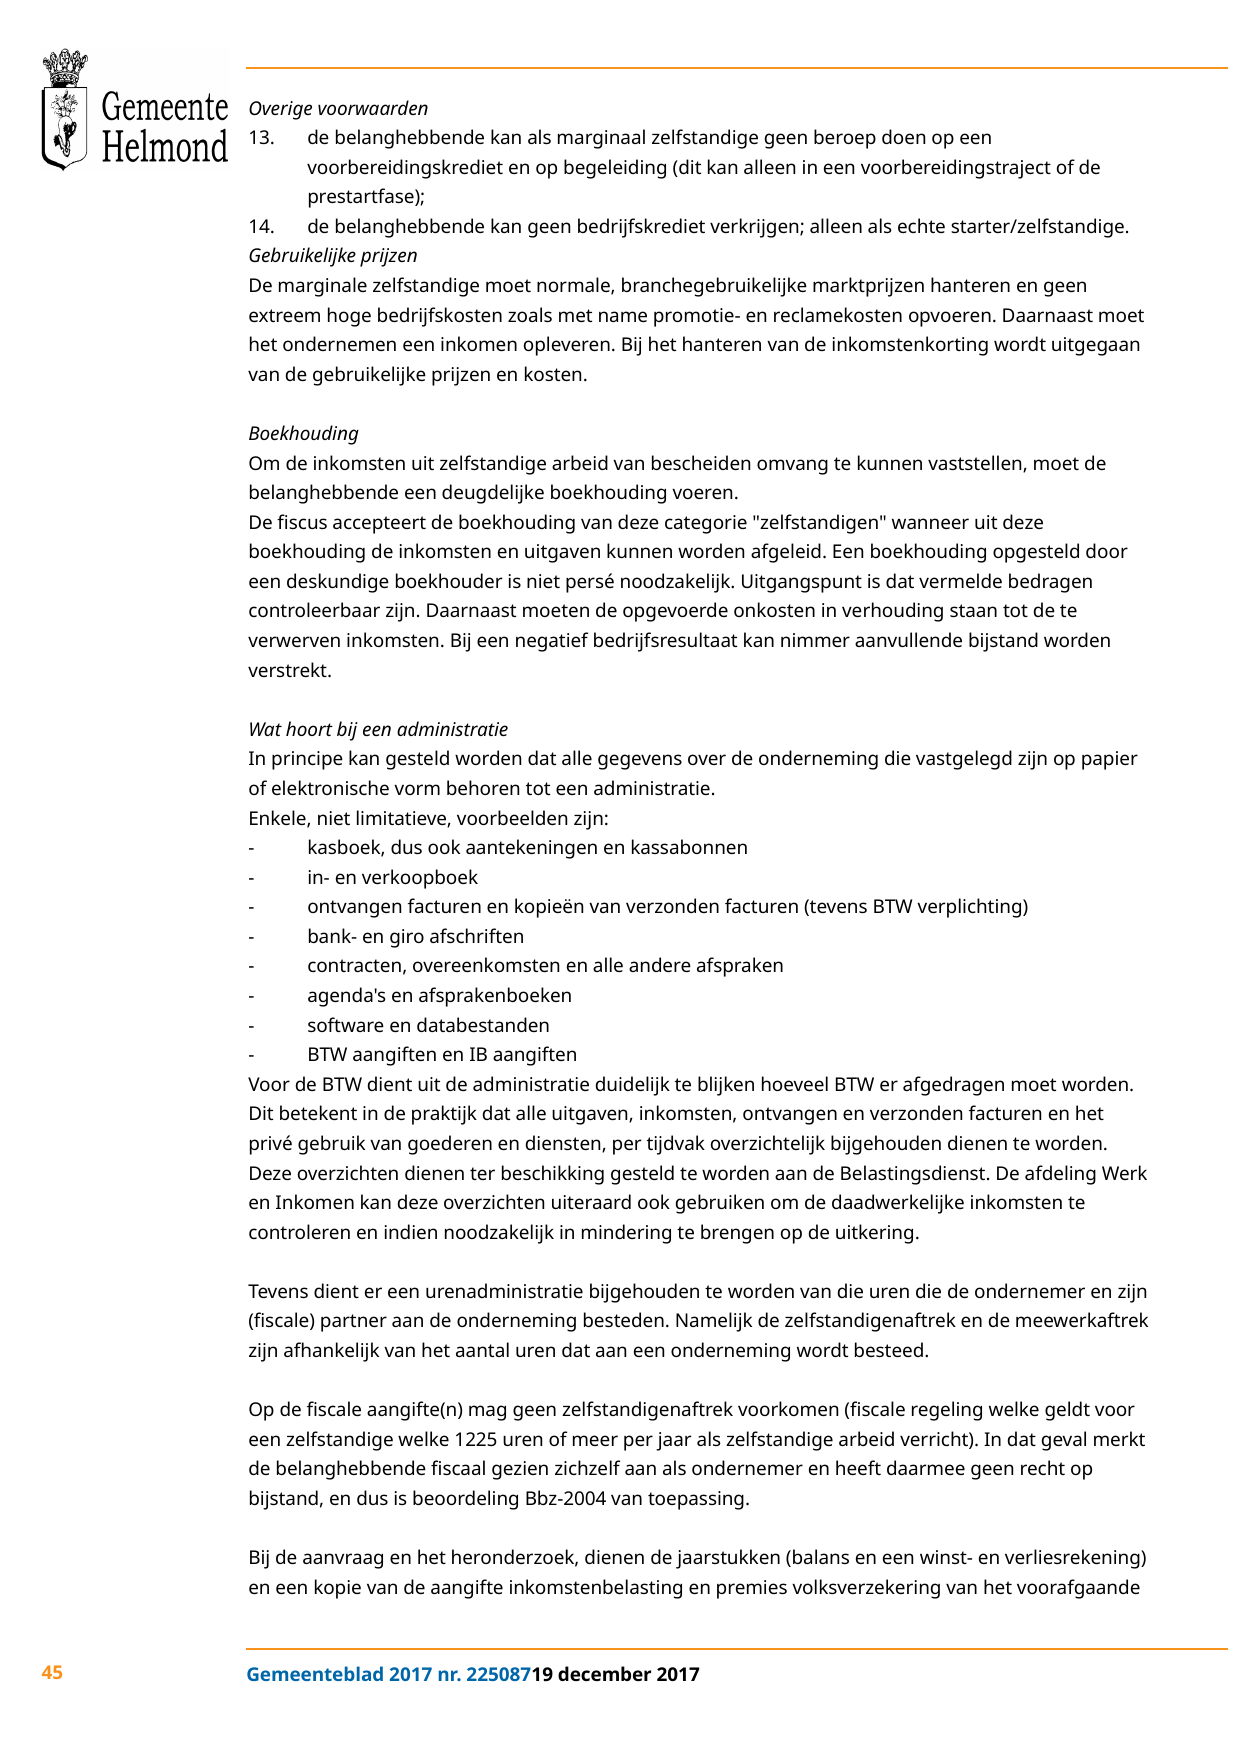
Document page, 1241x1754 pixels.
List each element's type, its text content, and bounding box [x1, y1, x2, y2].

list software en databestanden [248, 1012, 1152, 1038]
text Voor de BTW dient uit de administratie duidelijk te blijken hoeveel BTW er afgedragen moet worden. Dit betekent in de praktijk dat alle uitgaven, inkomsten, ontvangen en verzonden facturen en het privé gebruik van goederen en diensten, per tijdvak overzichtelijk bijgehouden dienen te worden. Deze overzichten dienen ter beschikking gesteld te worden aan de Belastingsdienst. De afdeling Werk en Inkomen kan deze overzichten uiteraard ook gebruiken om de daadwerkelijke inkomsten te controleren en indien noodzakelijk in mindering te brengen op de uitkering. [248, 1071, 1152, 1245]
list de belanghebbende kan geen bedrijfskrediet verkrijgen; alleen als echte starter/zelfstandige. [248, 213, 1152, 239]
list ontvangen facturen en kopieën van verzonden facturen (tevens BTW verplichting) [248, 893, 1152, 919]
list contracten, overeenkomsten en alle andere afspraken [248, 953, 1152, 978]
text Om de inkomsten uit zelfstandige arbeid van bescheiden omvang te kunnen vaststellen, moet de belanghebbende een deugdelijke boekhouding voeren. [248, 450, 1152, 505]
text Enkele, niet limitatieve, voorbeelden zijn: [248, 805, 1152, 831]
text De marginale zelfstandige moet normale, branchegebruikelijke marktprijzen hanteren en geen extreem hoge bedrijfskosten zoals met name promotie- en reclamekosten opvoeren. Daarnaast moet het ondernemen een inkomen opleveren. Bij het hanteren van de inkomstenkorting wordt uitgegaan van de gebruikelijke prijzen en kosten. [248, 272, 1152, 387]
list kasboek, dus ook aantekeningen en kassabonnen [248, 834, 1152, 860]
text In principe kan gesteld worden dat alle gegevens over de onderneming die vastgelegd zijn op papier of elektronische vorm behoren tot een administratie. [248, 746, 1152, 801]
list de belanghebbende kan als marginaal zelfstandige geen beroep doen op een voorbereidingskrediet en op begeleiding (dit kan alleen in een voorbereidingstraject of de prestartfase); [248, 124, 1152, 209]
text Boekhouding [248, 420, 1152, 446]
text Overige voorwaarden [248, 95, 1152, 121]
text Wat hoort bij een administratie [248, 716, 1152, 742]
list agenda's en afsprakenboeken [248, 982, 1152, 1008]
list bank- en giro afschriften [248, 923, 1152, 949]
text De fiscus accepteert de boekhouding van deze categorie "zelfstandigen" wanneer uit deze boekhouding de inkomsten en uitgaven kunnen worden afgeleid. Een boekhouding opgesteld door een deskundige boekhouder is niet persé noodzakelijk. Uitgangspunt is dat vermelde bedragen controleerbaar zijn. Daarnaast moeten de opgevoerde onkosten in verhouding staan tot de te verwerven inkomsten. Bij een negatief bedrijfsresultaat kan nimmer aanvullende bijstand worden verstrekt. [248, 509, 1152, 683]
text Gebruikelijke prijzen [248, 243, 1152, 268]
text Op de fiscale aangifte(n) mag geen zelfstandigenaftrek voorkomen (fiscale regeling welke geldt voor een zelfstandige welke 1225 uren of meer per jaar als zelfstandige arbeid verricht). In dat geval merkt de belanghebbende fiscaal gezien zichzelf aan als ondernemer en heeft daarmee geen recht op bijstand, en dus is beoordeling Bbz-2004 van toepassing. [248, 1396, 1152, 1511]
list BTW aangiften en IB aangiften [248, 1041, 1152, 1067]
text Bij de aanvraag en het heronderzoek, dienen de jaarstukken (balans en een winst- en verliesrekening) en een kopie van de aangifte inkomstenbelasting en premies volksverzekering van het voorafgaande [248, 1544, 1152, 1600]
picture [41, 47, 231, 172]
text Tevens dient er een urenadministratie bijgehouden te worden van die uren die de ondernemer en zijn (fiscale) partner aan de onderneming besteden. Namelijk de zelfstandigenaftrek en de meewerkaftrek zijn afhankelijk van het aantal uren dat aan een onderneming wordt besteed. [248, 1278, 1152, 1363]
list in- en verkoopboek [248, 864, 1152, 890]
